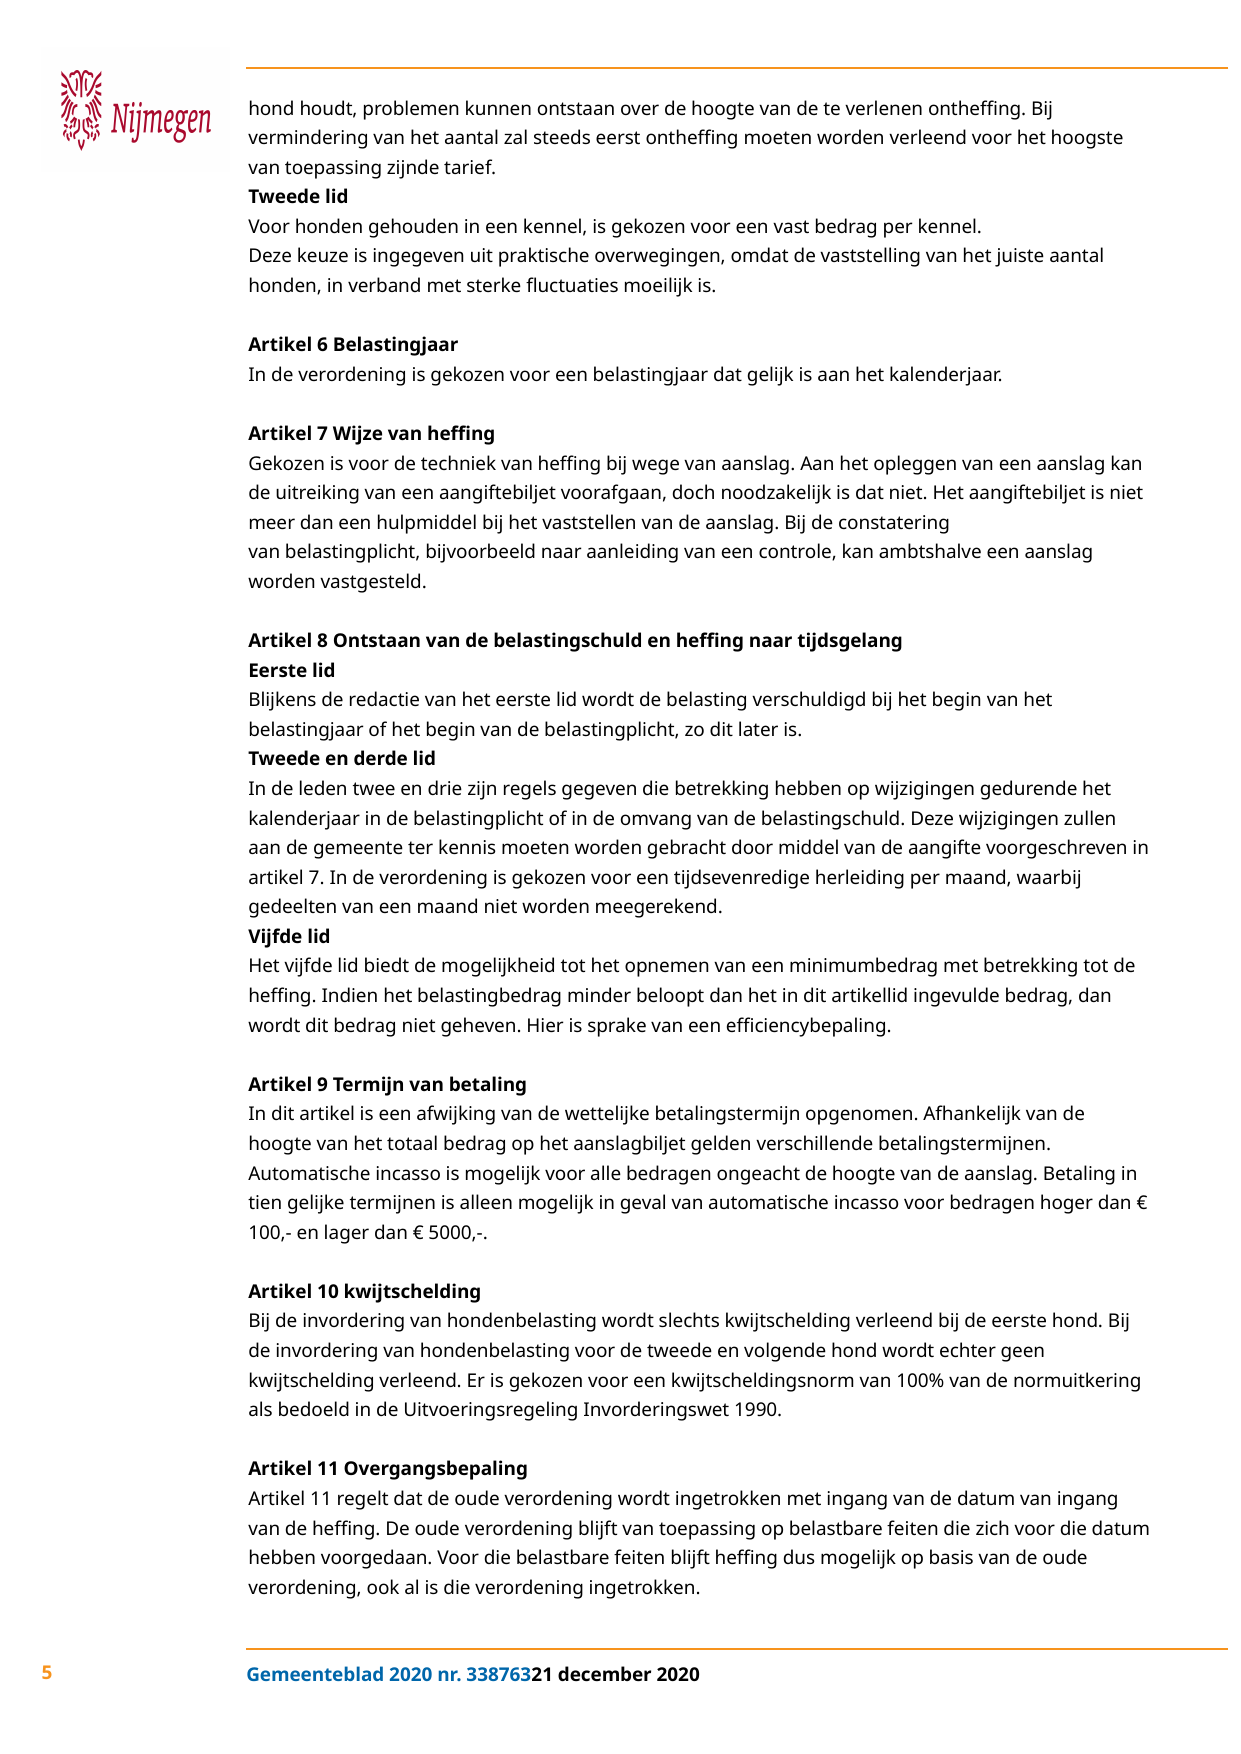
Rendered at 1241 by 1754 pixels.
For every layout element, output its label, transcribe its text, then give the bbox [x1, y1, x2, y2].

text Vijfde lid [248, 923, 1152, 949]
text hond houdt, problemen kunnen ontstaan over de hoogte van de te verlenen ontheffing. Bij vermindering van het aantal zal steeds eerst ontheffing moeten worden verleend voor het hoogste van toepassing zijnde tarief. [248, 95, 1152, 180]
text Artikel 11 regelt dat de oude verordening wordt ingetrokken met ingang van de datum van ingang van de heffing. De oude verordening blijft van toepassing op belastbare feiten die zich voor die datum hebben voorgedaan. Voor die belastbare feiten blijft heffing dus mogelijk op basis van de oude verordening, ook al is die verordening ingetrokken. [248, 1485, 1152, 1600]
text Voor honden gehouden in een kennel, is gekozen voor een vast bedrag per kennel. [248, 213, 1152, 239]
text Eerste lid [248, 657, 1152, 683]
text In dit artikel is een afwijking van de wettelijke betalingstermijn opgenomen. Afhankelijk van de hoogte van het totaal bedrag op het aanslagbiljet gelden verschillende betalingstermijnen. Automatische incasso is mogelijk voor alle bedragen ongeacht de hoogte van de aanslag. Betaling in tien gelijke termijnen is alleen mogelijk in geval van automatische incasso voor bedragen hoger dan € 100,- en lager dan € 5000,-. [248, 1101, 1152, 1245]
text In de leden twee en drie zijn regels gegeven die betrekking hebben op wijzigingen gedurende het kalenderjaar in de belastingplicht of in de omvang van de belastingschuld. Deze wijzigingen zullen aan de gemeente ter kennis moeten worden gebracht door middel van de aangifte voorgeschreven in artikel 7. In de verordening is gekozen voor een tijdsevenredige herleiding per maand, waarbij gedeelten van een maand niet worden meegerekend. [248, 775, 1152, 919]
text Tweede lid [248, 183, 1152, 209]
text Artikel 10 kwijtschelding [248, 1278, 1152, 1304]
text Deze keuze is ingegeven uit praktische overwegingen, omdat de vaststelling van het juiste aantal honden, in verband met sterke fluctuaties moeilijk is. [248, 243, 1152, 298]
text Tweede en derde lid [248, 746, 1152, 771]
text Het vijfde lid biedt de mogelijkheid tot het opnemen van een minimumbedrag met betrekking tot de heffing. Indien het belastingbedrag minder beloopt dan het in dit artikellid ingevulde bedrag, dan wordt dit bedrag niet geheven. Hier is sprake van een efficiencybepaling. [248, 953, 1152, 1038]
text Gekozen is voor de techniek van heffing bij wege van aanslag. Aan het opleggen van een aanslag kan de uitreiking van een aangiftebiljet voorafgaan, doch noodzakelijk is dat niet. Het aangiftebiljet is niet meer dan een hulpmiddel bij het vaststellen van de aanslag. Bij de constatering [248, 450, 1152, 535]
text Artikel 7 Wijze van heffing [248, 420, 1152, 446]
text Artikel 8 Ontstaan van de belastingschuld en heffing naar tijdsgelang [248, 627, 1152, 653]
text Artikel 9 Termijn van betaling [248, 1071, 1152, 1097]
text Artikel 6 Belastingjaar [248, 331, 1152, 357]
picture [41, 47, 231, 172]
text Bij de invordering van hondenbelasting wordt slechts kwijtschelding verleend bij de eerste hond. Bij de invordering van hondenbelasting voor de tweede en volgende hond wordt echter geen kwijtschelding verleend. Er is gekozen voor een kwijtscheldingsnorm van 100% van de normuitkering als bedoeld in de Uitvoeringsregeling Invorderingswet 1990. [248, 1308, 1152, 1422]
text In de verordening is gekozen voor een belastingjaar dat gelijk is aan het kalenderjaar. [248, 361, 1152, 387]
text van belastingplicht, bijvoorbeeld naar aanleiding van een controle, kan ambtshalve een aanslag worden vastgesteld. [248, 538, 1152, 594]
text Artikel 11 Overgangsbepaling [248, 1456, 1152, 1481]
text Blijkens de redactie van het eerste lid wordt de belasting verschuldigd bij het begin van het belastingjaar of het begin van de belastingplicht, zo dit later is. [248, 686, 1152, 742]
